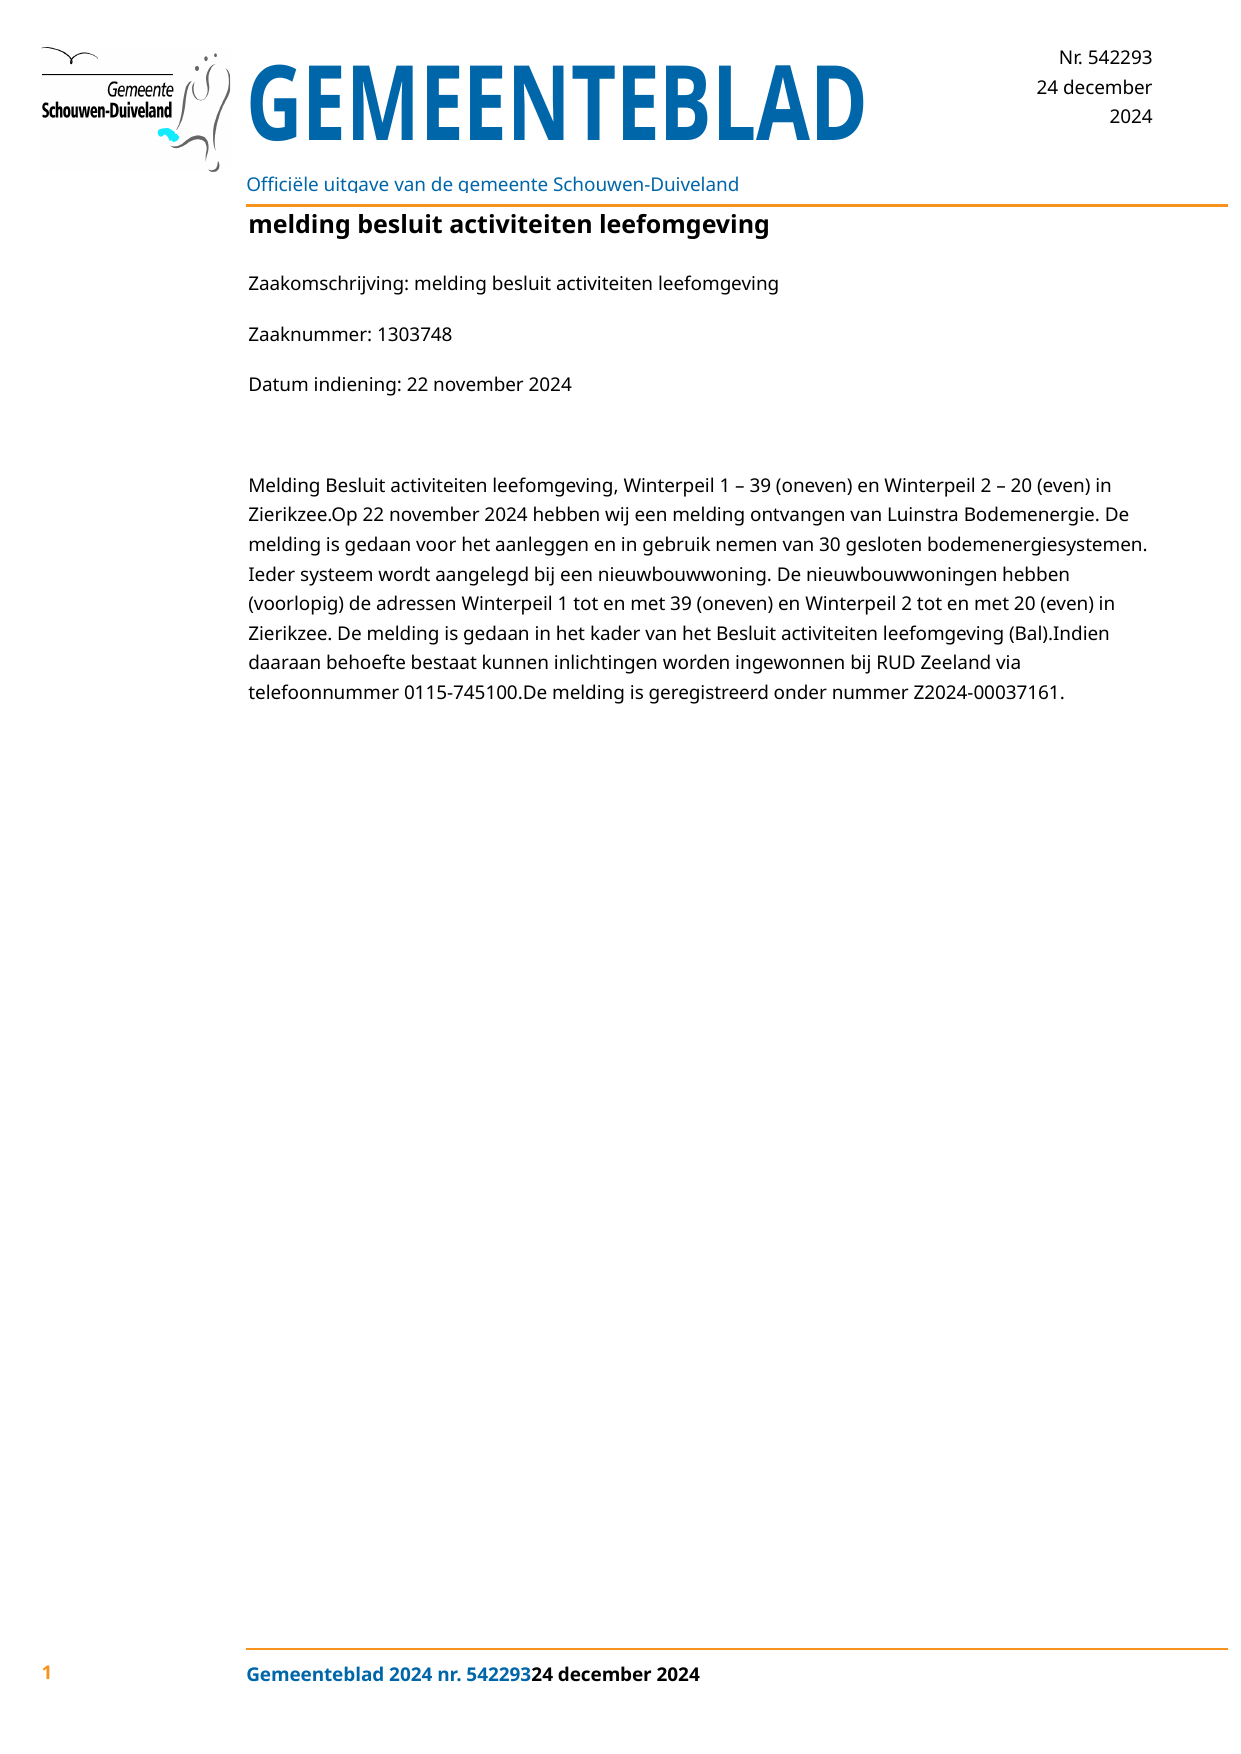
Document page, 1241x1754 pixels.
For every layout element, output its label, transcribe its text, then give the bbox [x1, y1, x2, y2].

text Melding Besluit activiteiten leefomgeving, Winterpeil 1 – 39 (oneven) en Winterpeil 2 – 20 (even) in Zierikzee.Op 22 november 2024 hebben wij een melding ontvangen van Luinstra Bodemenergie. De melding is gedaan voor het aanleggen en in gebruik nemen van 30 gesloten bodemenergiesystemen. Ieder systeem wordt aangelegd bij een nieuwbouwwoning. De nieuwbouwwoningen hebben (voorlopig) de adressen Winterpeil 1 tot en met 39 (oneven) en Winterpeil 2 tot en met 20 (even) in Zierikzee. De melding is gedaan in het kader van het Besluit activiteiten leefomgeving (Bal).Indien daaraan behoefte bestaat kunnen inlichtingen worden ingewonnen bij RUD Zeeland via telefoonnummer 0115-745100.De melding is geregistreerd onder nummer Z2024-00037161. [248, 472, 1152, 705]
text Zaaknummer: 1303748 [248, 321, 1152, 346]
picture [41, 47, 231, 172]
text Zaakomschrijving: melding besluit activiteiten leefomgeving [248, 270, 1152, 296]
text melding besluit activiteiten leefomgeving [248, 207, 1152, 241]
text Datum indiening: 22 november 2024 [248, 371, 1152, 397]
